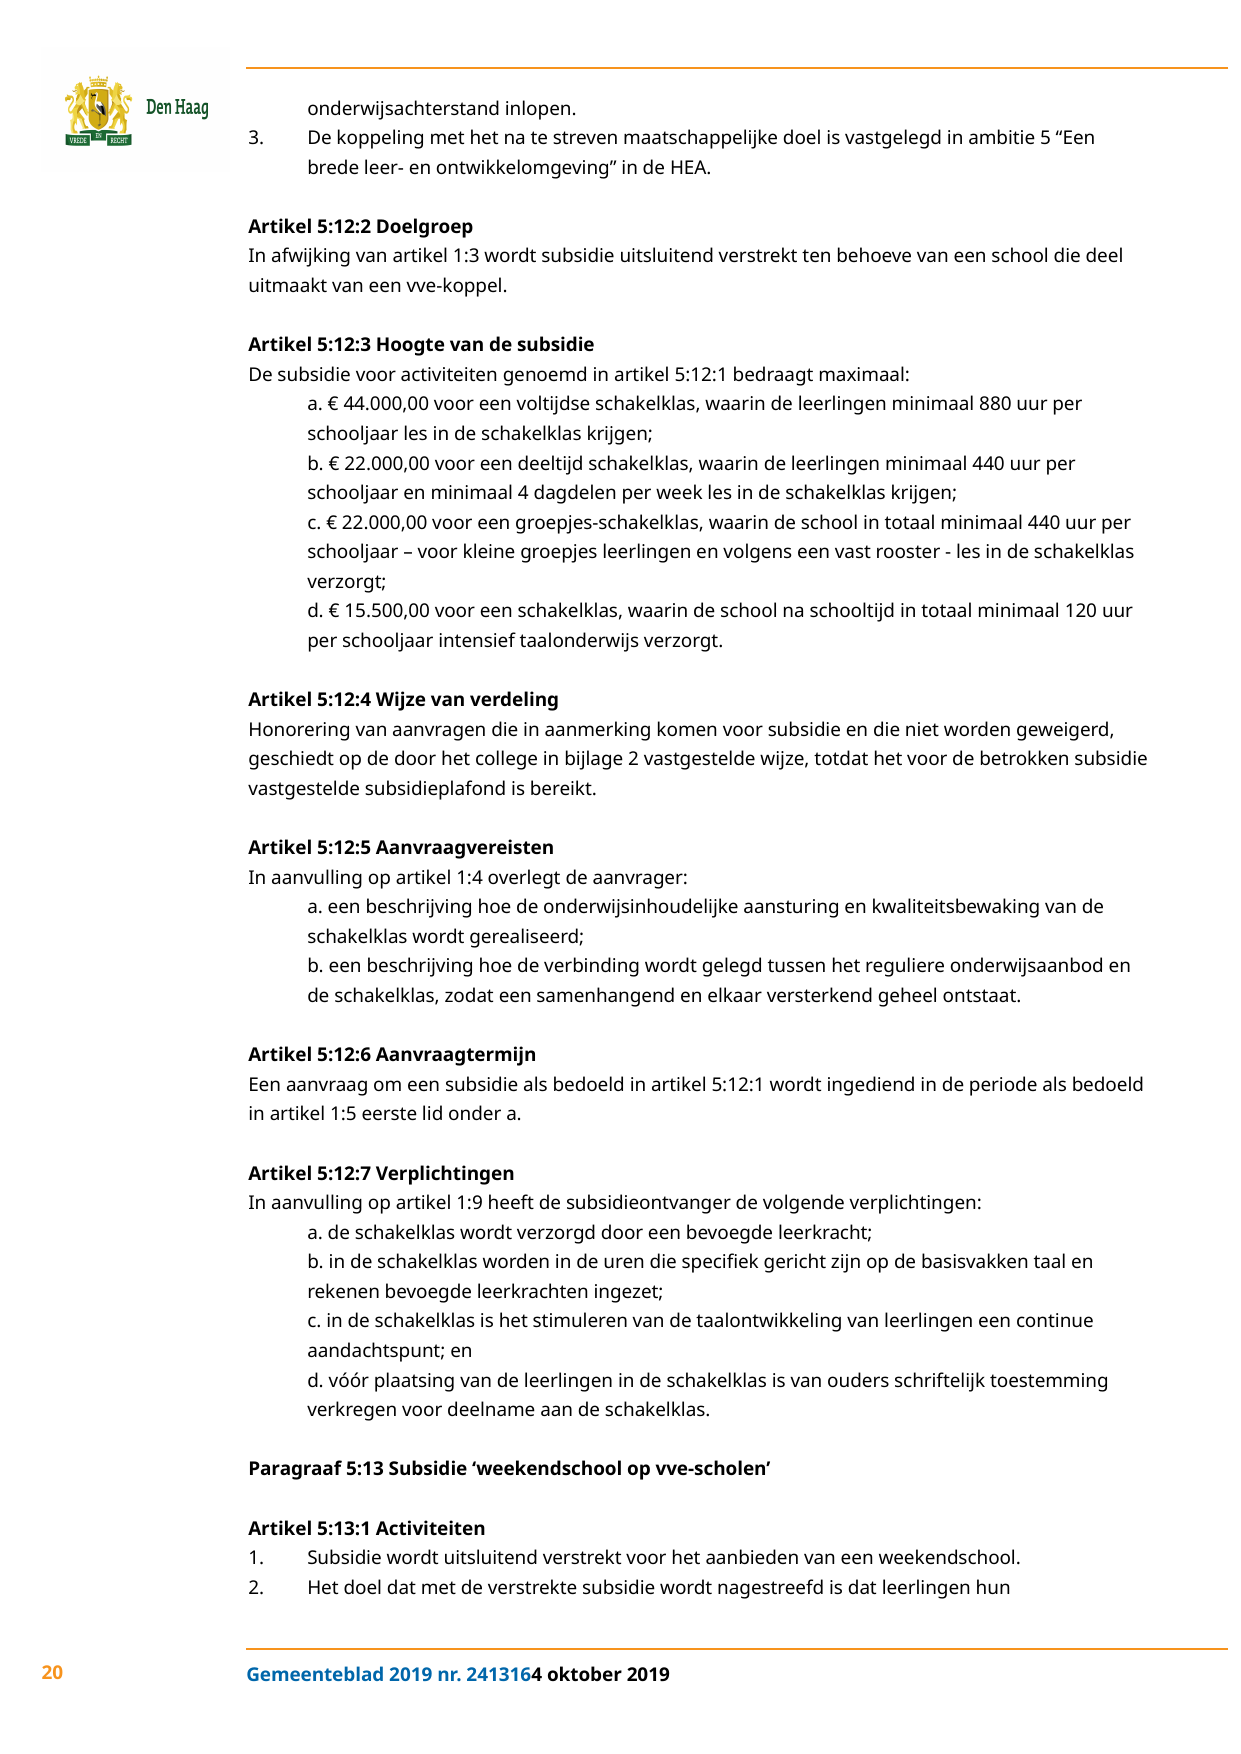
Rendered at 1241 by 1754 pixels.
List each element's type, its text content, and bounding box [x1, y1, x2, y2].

list a. een beschrijving hoe de onderwijsinhoudelijke aansturing en kwaliteitsbewaking van de schakelklas wordt gerealiseerd; [248, 893, 1152, 949]
text Honorering van aanvragen die in aanmerking komen voor subsidie en die niet worden geweigerd, geschiedt op de door het college in bijlage 2 vastgestelde wijze, totdat het voor de betrokken subsidie vastgestelde subsidieplafond is bereikt. [248, 716, 1152, 801]
list c. in de schakelklas is het stimuleren van de taalontwikkeling van leerlingen een continue aandachtspunt; en [248, 1308, 1152, 1363]
text Artikel 5:12:4 Wijze van verdeling [248, 686, 1152, 712]
text De subsidie voor activiteiten genoemd in artikel 5:12:1 bedraagt maximaal: [248, 361, 1152, 387]
list b. in de schakelklas worden in de uren die specifiek gericht zijn op de basisvakken taal en rekenen bevoegde leerkrachten ingezet; [248, 1248, 1152, 1304]
list d. vóór plaatsing van de leerlingen in de schakelklas is van ouders schriftelijk toestemming verkregen voor deelname aan de schakelklas. [248, 1367, 1152, 1422]
text Paragraaf 5:13 Subsidie ‘weekendschool op vve-scholen’ [248, 1456, 1152, 1481]
list b. € 22.000,00 voor een deeltijd schakelklas, waarin de leerlingen minimaal 440 uur per schooljaar en minimaal 4 dagdelen per week les in de schakelklas krijgen; [248, 450, 1152, 505]
list b. een beschrijving hoe de verbinding wordt gelegd tussen het reguliere onderwijsaanbod en de schakelklas, zodat een samenhangend en elkaar versterkend geheel ontstaat. [248, 953, 1152, 1008]
text Artikel 5:12:2 Doelgroep [248, 213, 1152, 239]
picture [41, 47, 231, 172]
text In afwijking van artikel 1:3 wordt subsidie uitsluitend verstrekt ten behoeve van een school die deel uitmaakt van een vve-koppel. [248, 243, 1152, 298]
text Artikel 5:12:7 Verplichtingen [248, 1160, 1152, 1186]
list a. € 44.000,00 voor een voltijdse schakelklas, waarin de leerlingen minimaal 880 uur per schooljaar les in de schakelklas krijgen; [248, 391, 1152, 446]
list onderwijsachterstand inlopen. [248, 95, 1152, 121]
text In aanvulling op artikel 1:9 heeft de subsidieontvanger de volgende verplichtingen: [248, 1189, 1152, 1215]
text In aanvulling op artikel 1:4 overlegt de aanvrager: [248, 864, 1152, 890]
list c. € 22.000,00 voor een groepjes-schakelklas, waarin de school in totaal minimaal 440 uur per schooljaar – voor kleine groepjes leerlingen en volgens een vast rooster - les in de schakelklas verzorgt; [248, 509, 1152, 594]
text Artikel 5:13:1 Activiteiten [248, 1515, 1152, 1541]
list Subsidie wordt uitsluitend verstrekt voor het aanbieden van een weekendschool. [248, 1544, 1152, 1570]
list a. de schakelklas wordt verzorgd door een bevoegde leerkracht; [248, 1219, 1152, 1245]
list De koppeling met het na te streven maatschappelijke doel is vastgelegd in ambitie 5 “Een brede leer- en ontwikkelomgeving” in de HEA. [248, 124, 1152, 180]
list Het doel dat met de verstrekte subsidie wordt nagestreefd is dat leerlingen hun [248, 1574, 1152, 1600]
list d. € 15.500,00 voor een schakelklas, waarin de school na schooltijd in totaal minimaal 120 uur per schooljaar intensief taalonderwijs verzorgt. [248, 598, 1152, 653]
text Artikel 5:12:3 Hoogte van de subsidie [248, 331, 1152, 357]
text Een aanvraag om een subsidie als bedoeld in artikel 5:12:1 wordt ingediend in de periode als bedoeld in artikel 1:5 eerste lid onder a. [248, 1071, 1152, 1126]
text Artikel 5:12:5 Aanvraagvereisten [248, 834, 1152, 860]
text Artikel 5:12:6 Aanvraagtermijn [248, 1041, 1152, 1067]
